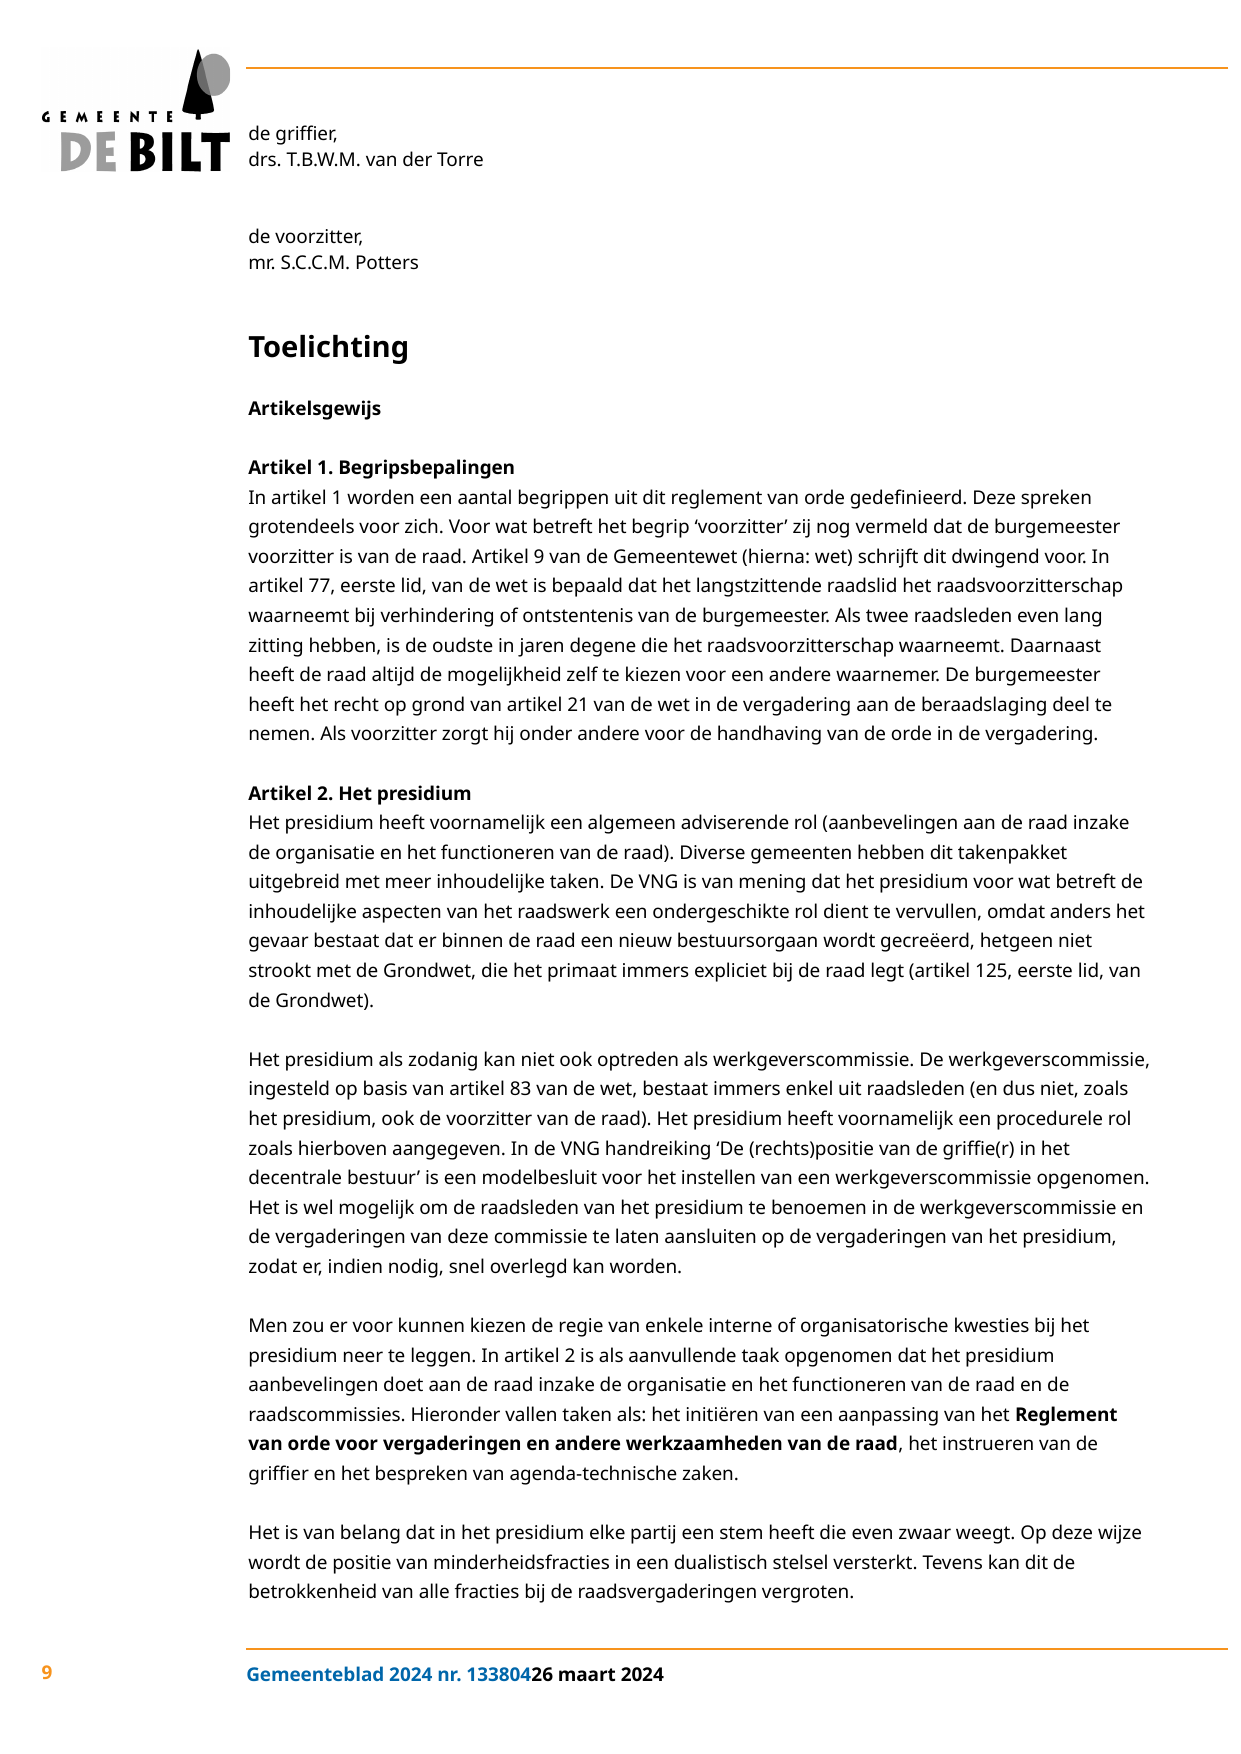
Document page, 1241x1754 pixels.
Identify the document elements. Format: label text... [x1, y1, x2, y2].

text drs. T.B.W.M. van der Torre [248, 146, 1152, 172]
text Artikelsgewijs [248, 395, 1152, 421]
text Toelichting [248, 326, 1152, 366]
text Het presidium als zodanig kan niet ook optreden als werkgeverscommissie. De werkgeverscommissie, ingesteld op basis van artikel 83 van de wet, bestaat immers enkel uit raadsleden (en dus niet, zoals het presidium, ook de voorzitter van de raad). Het presidium heeft voornamelijk een procedurele rol zoals hierboven aangegeven. In de VNG handreiking ‘De (rechts)positie van de griffie(r) in het decentrale bestuur’ is een modelbesluit voor het instellen van een werkgeverscommissie opgenomen. Het is wel mogelijk om de raadsleden van het presidium te benoemen in de werkgeverscommissie en de vergaderingen van deze commissie te laten aansluiten op de vergaderingen van het presidium, zodat er, indien nodig, snel overlegd kan worden. [248, 1046, 1152, 1279]
text Het presidium heeft voornamelijk een algemeen adviserende rol (aanbevelingen aan de raad inzake de organisatie en het functioneren van de raad). Diverse gemeenten hebben dit takenpakket uitgebreid met meer inhoudelijke taken. De VNG is van mening dat het presidium voor wat betreft de inhoudelijke aspecten van het raadswerk een ondergeschikte rol dient te vervullen, omdat anders het gevaar bestaat dat er binnen de raad een nieuw bestuursorgaan wordt gecreëerd, hetgeen niet strookt met de Grondwet, die het primaat immers expliciet bij de raad legt (artikel 125, eerste lid, van de Grondwet). [248, 809, 1152, 1013]
text Artikel 1. Begripsbepalingen [248, 454, 1152, 480]
text In artikel 1 worden een aantal begrippen uit dit reglement van orde gedefinieerd. Deze spreken grotendeels voor zich. Voor wat betreft het begrip ‘voorzitter’ zij nog vermeld dat de burgemeester voorzitter is van de raad. Artikel 9 van de Gemeentewet (hierna: wet) schrijft dit dwingend voor. In artikel 77, eerste lid, van de wet is bepaald dat het langstzittende raadslid het raadsvoorzitterschap waarneemt bij verhindering of ontstentenis van de burgemeester. Als twee raadsleden even lang zitting hebben, is de oudste in jaren degene die het raadsvoorzitterschap waarneemt. Daarnaast heeft de raad altijd de mogelijkheid zelf te kiezen voor een andere waarnemer. De burgemeester heeft het recht op grond van artikel 21 van de wet in de vergadering aan de beraadslaging deel te nemen. Als voorzitter zorgt hij onder andere voor de handhaving van de orde in de vergadering. [248, 484, 1152, 746]
text Men zou er voor kunnen kiezen de regie van enkele interne of organisatorische kwesties bij het presidium neer te leggen. In artikel 2 is als aanvullende taak opgenomen dat het presidium aanbevelingen doet aan de raad inzake de organisatie en het functioneren van de raad en de raadscommissies. Hieronder vallen taken als: het initiëren van een aanpassing van het Reglement van orde voor vergaderingen en andere werkzaamheden van de raad, het instrueren van de griffier en het bespreken van agenda-technische zaken. [248, 1312, 1152, 1486]
text mr. S.C.C.M. Potters [248, 249, 1152, 275]
text de voorzitter, [248, 223, 1152, 249]
picture [41, 47, 231, 172]
text Het is van belang dat in het presidium elke partij een stem heeft die even zwaar weegt. Op deze wijze wordt de positie van minderheidsfracties in een dualistisch stelsel versterkt. Tevens kan dit de betrokkenheid van alle fracties bij de raadsvergaderingen vergroten. [248, 1519, 1152, 1604]
text Artikel 2. Het presidium [248, 780, 1152, 806]
text de griffier, [248, 121, 1152, 146]
